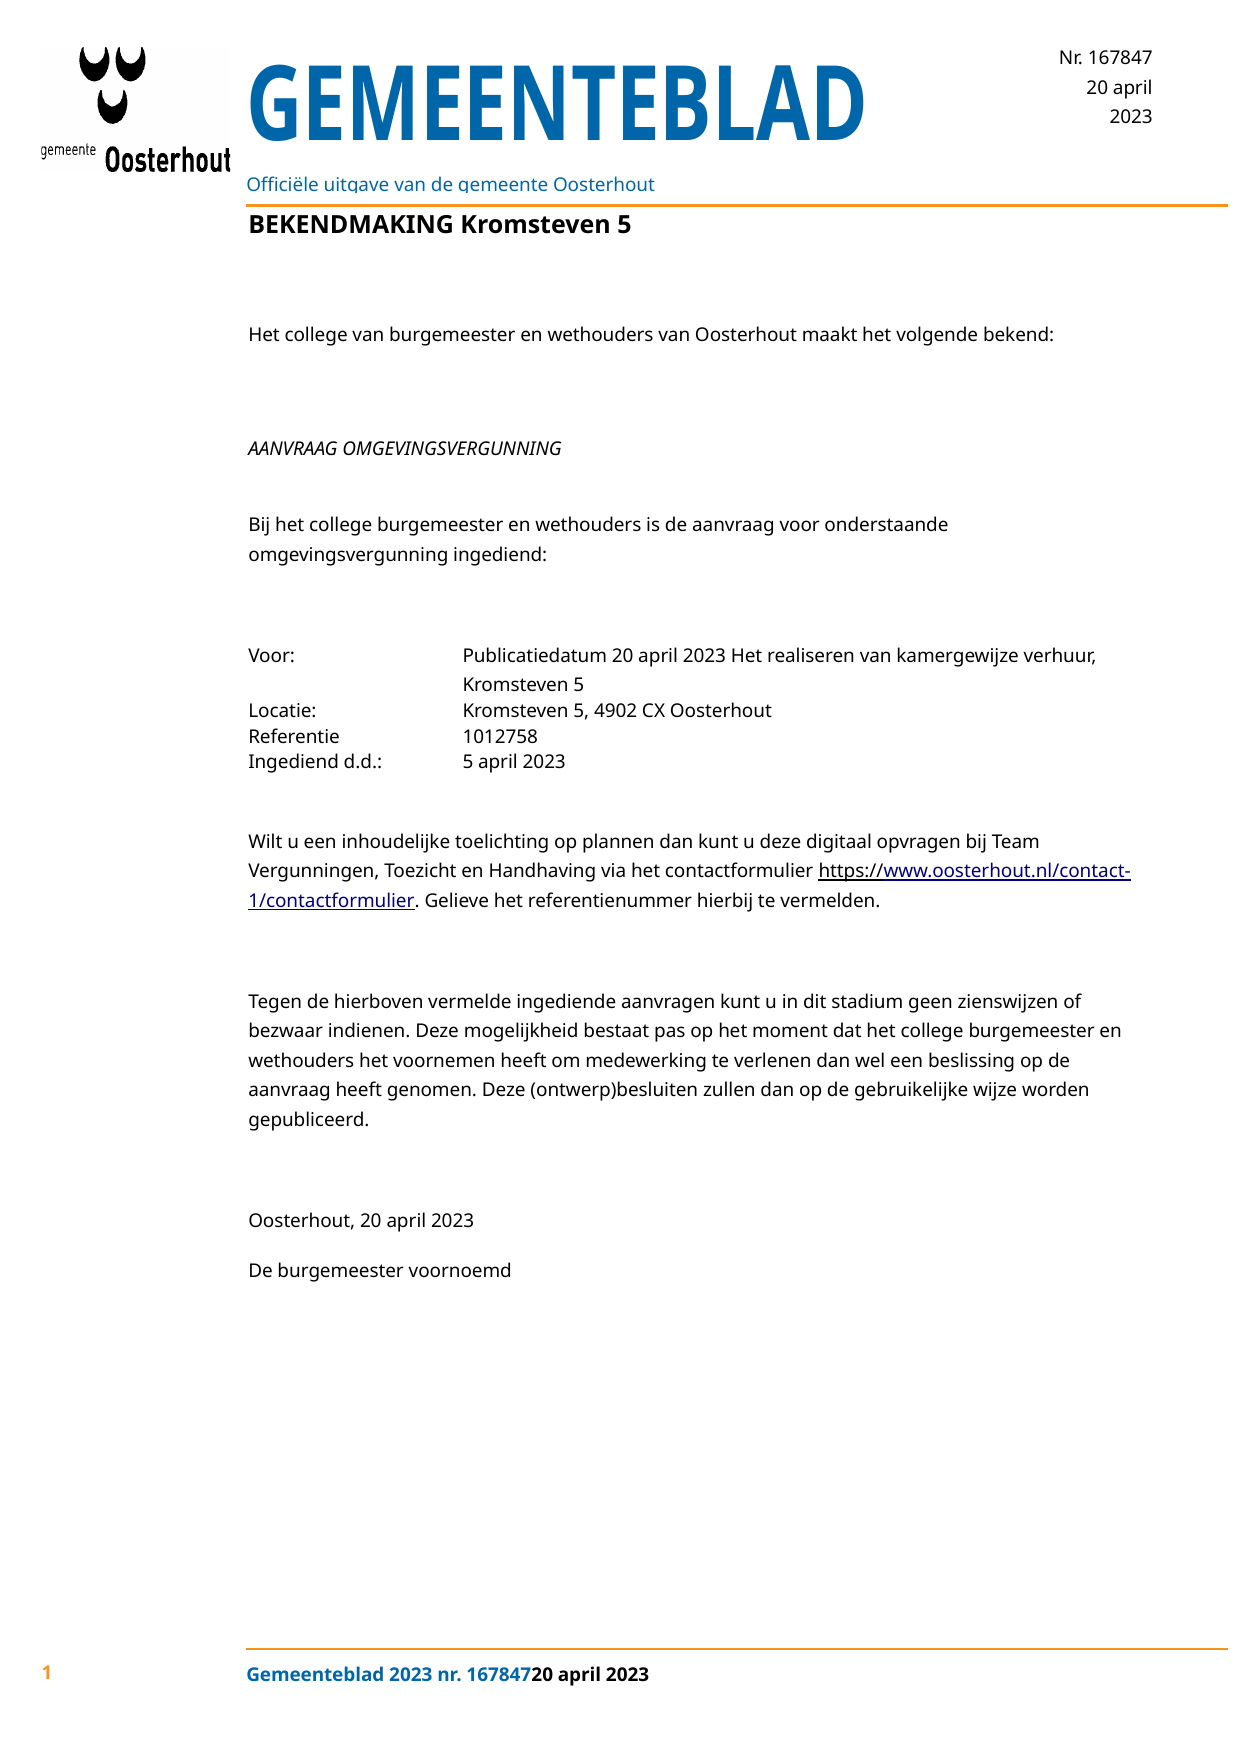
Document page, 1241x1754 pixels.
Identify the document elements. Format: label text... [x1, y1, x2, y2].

table_cell Locatie: [248, 697, 462, 723]
text Oosterhout, 20 april 2023 [248, 1207, 1152, 1233]
table_cell Ingediend d.d.: [248, 749, 462, 774]
table_cell 1012758 [462, 723, 1152, 748]
table_header Publicatiedatum 20 april 2023 Het realiseren van kamergewijze verhuur, Kromsteven 5 [462, 642, 1152, 697]
table_cell Kromsteven 5, 4902 CX Oosterhout [462, 697, 1152, 723]
text De burgemeester voornoemd [248, 1257, 1152, 1283]
text Wilt u een inhoudelijke toelichting op plannen dan kunt u deze digitaal opvragen bij Team Vergunningen, Toezicht en Handhaving via het contactformulier https://www.oosterhout.nl/contact-1/contactformulier. Gelieve het referentienummer hierbij te vermelden. [248, 828, 1152, 913]
text AANVRAAG OMGEVINGSVERGUNNING [248, 435, 1152, 461]
picture [41, 47, 231, 172]
table_cell Referentie [248, 723, 462, 748]
text Bij het college burgemeester en wethouders is de aanvraag voor onderstaande omgevingsvergunning ingediend: [248, 511, 1152, 567]
table_cell 5 april 2023 [462, 749, 1152, 774]
text Tegen de hierboven vermelde ingediende aanvragen kunt u in dit stadium geen zienswijzen of bezwaar indienen. Deze mogelijkheid bestaat pas op het moment dat het college burgemeester en wethouders het voornemen heeft om medewerking te verlenen dan wel een beslissing op de aanvraag heeft genomen. Deze (ontwerp)besluiten zullen dan op de gebruikelijke wijze worden gepubliceerd. [248, 988, 1152, 1132]
table_header Voor: [248, 642, 462, 697]
text Het college van burgemeester en wethouders van Oosterhout maakt het volgende bekend: [248, 321, 1152, 346]
text BEKENDMAKING Kromsteven 5 [248, 207, 1152, 241]
